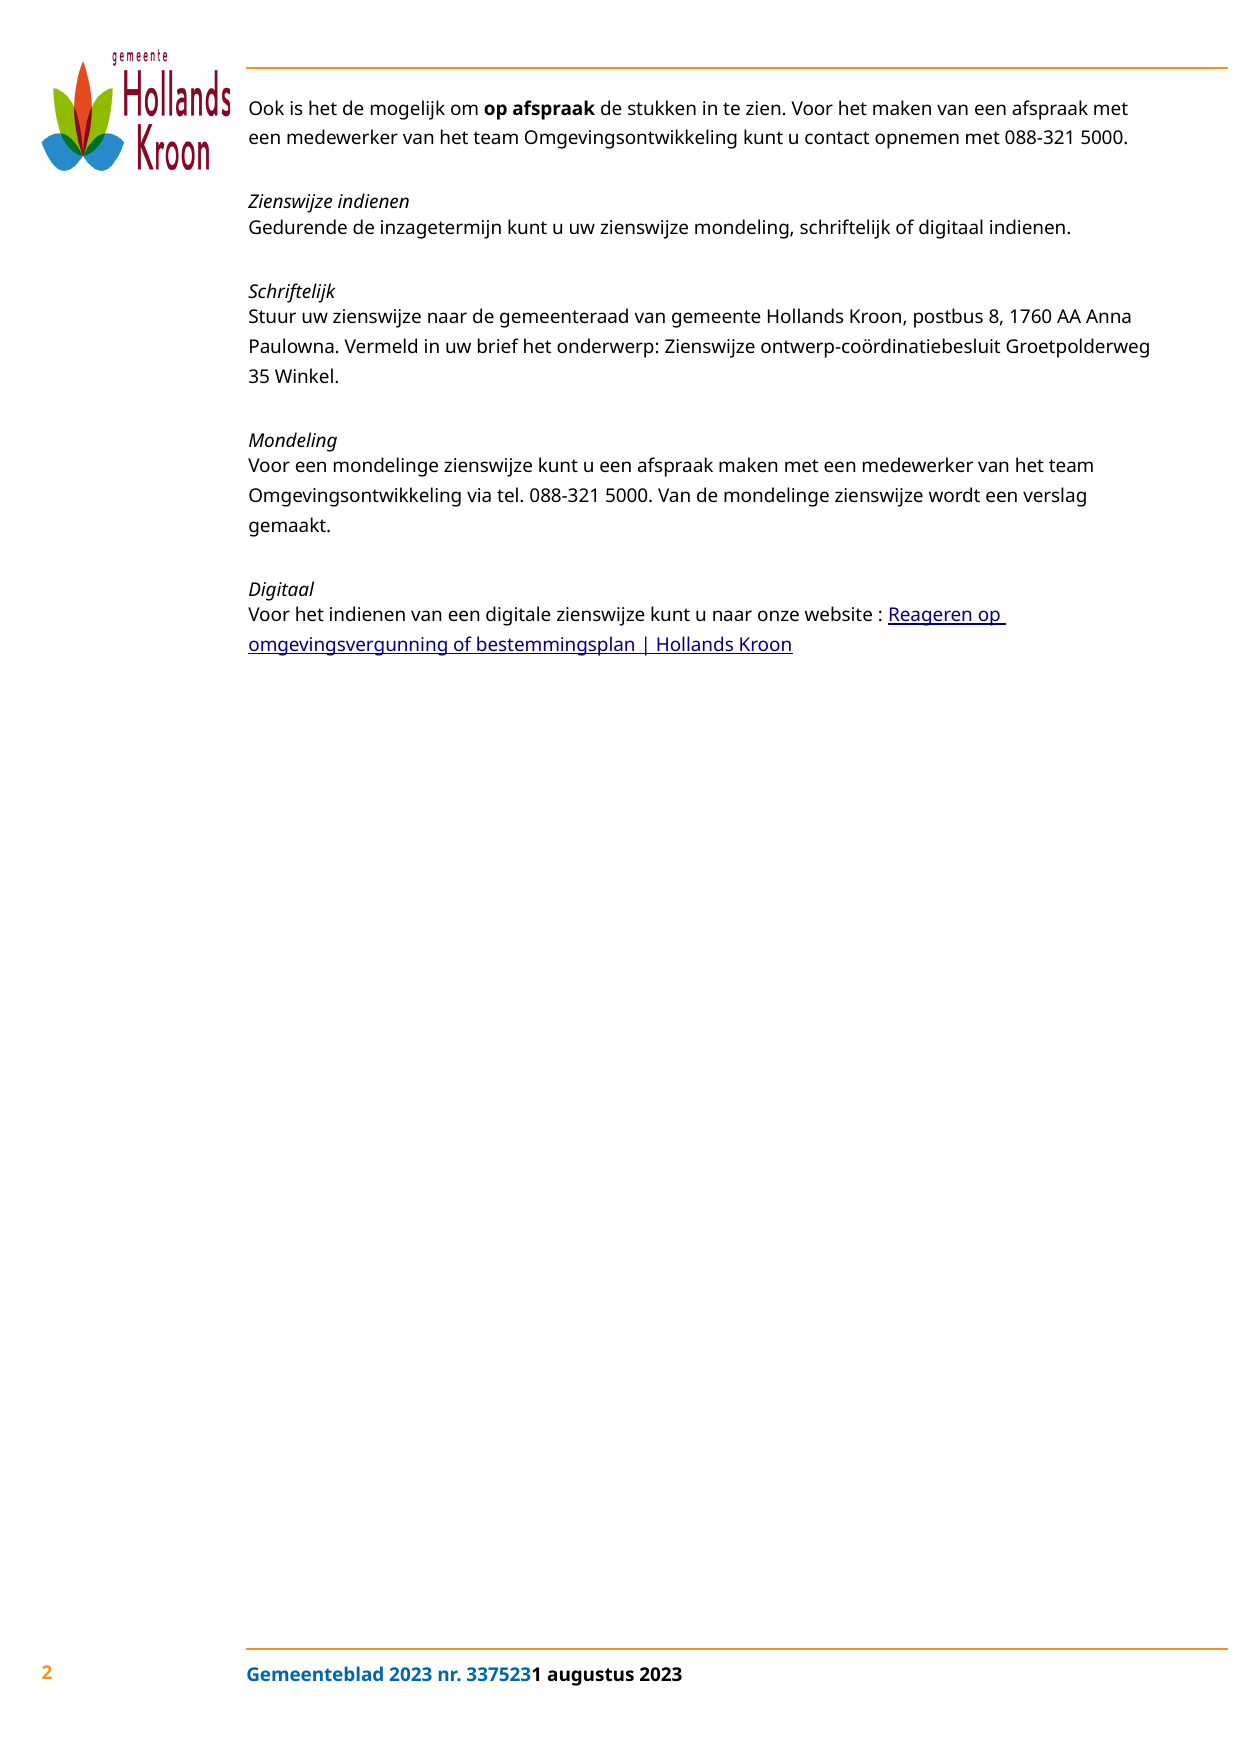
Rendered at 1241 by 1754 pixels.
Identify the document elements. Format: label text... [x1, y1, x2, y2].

text Stuur uw zienswijze naar de gemeenteraad van gemeente Hollands Kroon, postbus 8, 1760 AA Anna Paulowna. Vermeld in uw brief het onderwerp: Zienswijze ontwerp-coördinatiebesluit Groetpolderweg 35 Winkel. [248, 304, 1152, 389]
text Voor het indienen van een digitale zienswijze kunt u naar onze website : Reageren op omgevingsvergunning of bestemmingsplan | Hollands Kroon [248, 601, 1152, 657]
text Schriftelijk [248, 278, 1152, 304]
picture [41, 47, 231, 172]
text Mondeling [248, 427, 1152, 453]
text Voor een mondelinge zienswijze kunt u een afspraak maken met een medewerker van het team Omgevingsontwikkeling via tel. 088-321 5000. Van de mondelinge zienswijze wordt een verslag gemaakt. [248, 453, 1152, 537]
text Zienswijze indienen [248, 188, 1152, 214]
text Ook is het de mogelijk om op afspraak de stukken in te zien. Voor het maken van een afspraak met een medewerker van het team Omgevingsontwikkeling kunt u contact opnemen met 088-321 5000. [248, 95, 1152, 150]
text Digitaal [248, 576, 1152, 601]
text Gedurende de inzagetermijn kunt u uw zienswijze mondeling, schriftelijk of digitaal indienen. [248, 214, 1152, 240]
